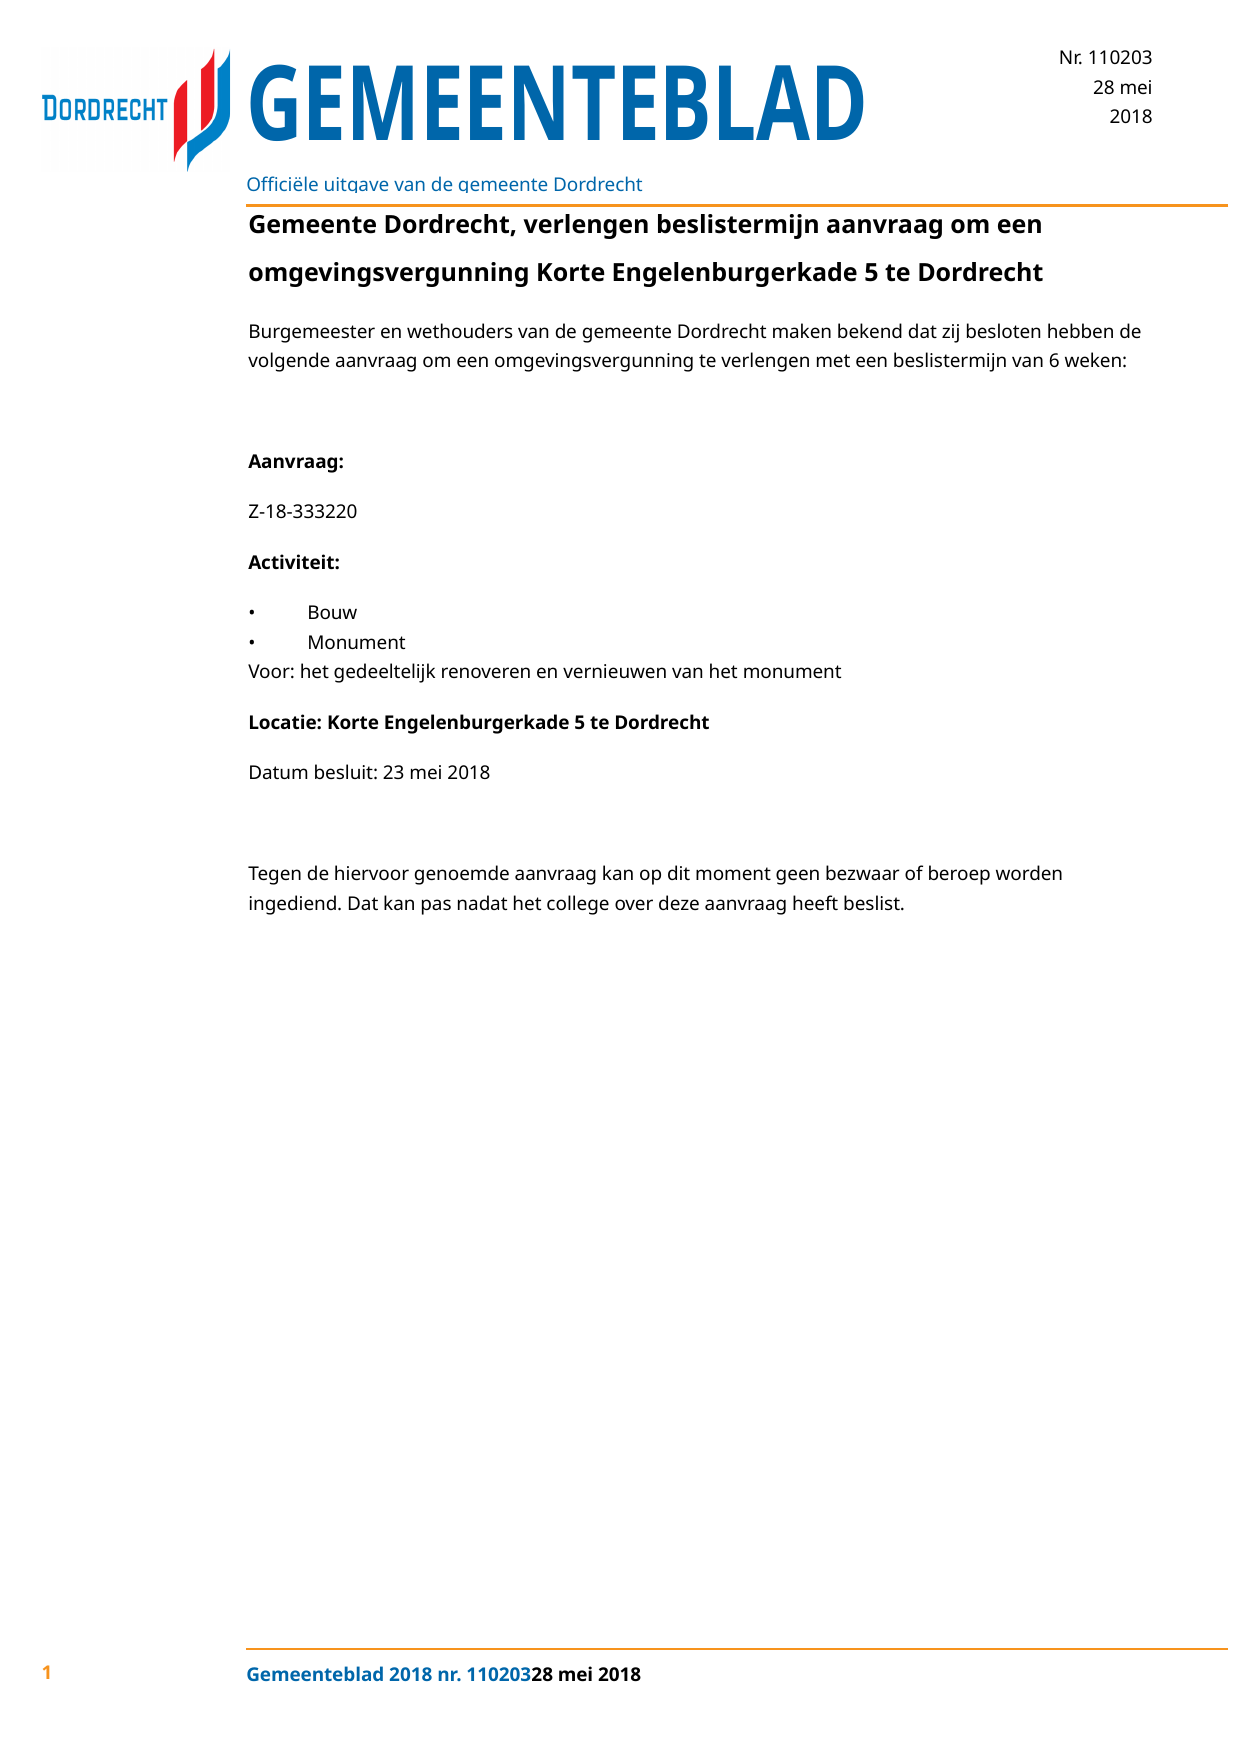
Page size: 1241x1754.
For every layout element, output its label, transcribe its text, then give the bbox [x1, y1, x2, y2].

text Activiteit: [248, 549, 1152, 575]
list Monument [248, 629, 1152, 655]
text Voor: het gedeeltelijk renoveren en vernieuwen van het monument [248, 659, 1152, 684]
text Locatie: Korte Engelenburgerkade 5 te Dordrecht [248, 709, 1152, 735]
text Burgemeester en wethouders van de gemeente Dordrecht maken bekend dat zij besloten hebben de volgende aanvraag om een omgevingsvergunning te verlengen met een beslistermijn van 6 weken: [248, 318, 1152, 373]
text Tegen de hiervoor genoemde aanvraag kan op dit moment geen bezwaar of beroep worden ingediend. Dat kan pas nadat het college over deze aanvraag heeft beslist. [248, 860, 1152, 916]
text Z-18-333220 [248, 499, 1152, 524]
text Aanvraag: [248, 448, 1152, 474]
text Gemeente Dordrecht, verlengen beslistermijn aanvraag om een omgevingsvergunning Korte Engelenburgerkade 5 te Dordrecht [248, 207, 1152, 288]
text Datum besluit: 23 mei 2018 [248, 759, 1152, 785]
picture [41, 47, 231, 172]
list Bouw [248, 599, 1152, 625]
